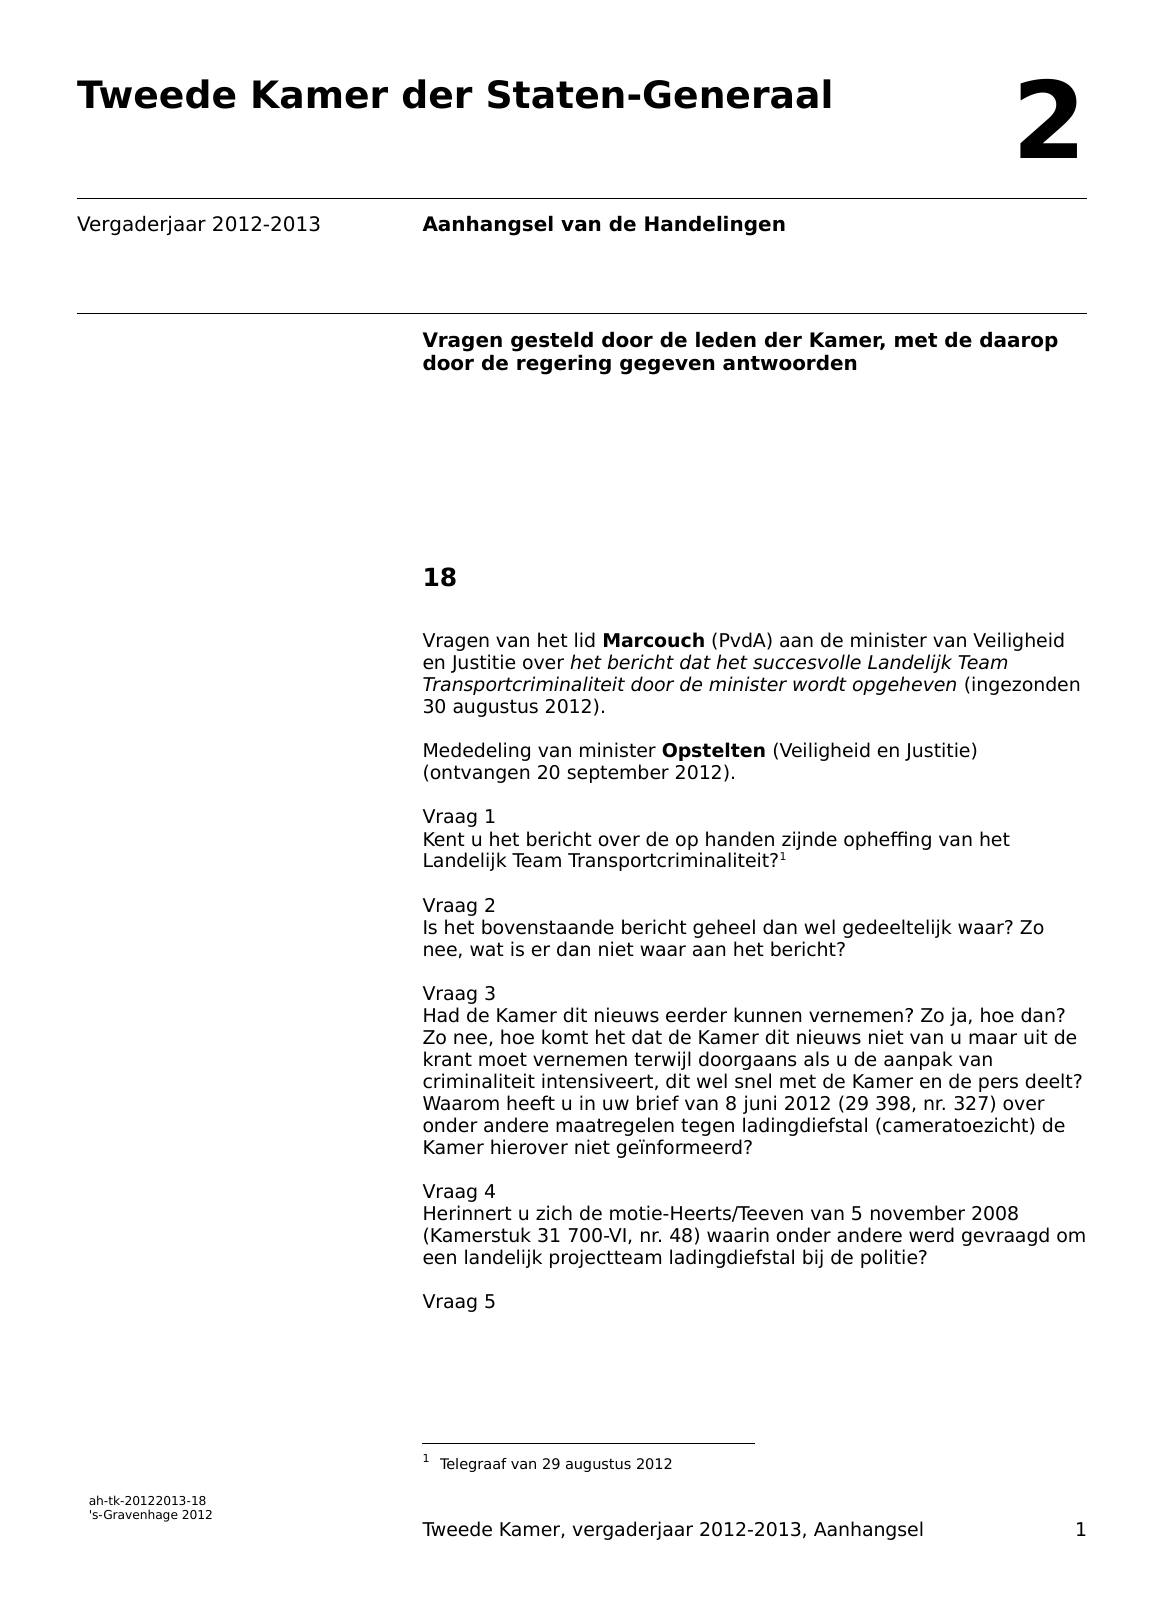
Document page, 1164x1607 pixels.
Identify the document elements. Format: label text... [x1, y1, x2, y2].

text Vragen van het lid Marcouch (PvdA) aan de minister van Veiligheid en Justitie over het bericht dat het succesvolle Landelijk Team Transportcriminaliteit door de minister wordt opgeheven (ingezonden 30 augustus 2012). [422, 630, 1087, 718]
table_cell Aanhangsel van de Handelingen [422, 199, 1087, 313]
text 18 [422, 563, 1087, 592]
text Kent u het bericht over de op handen zijnde opheffing van het Landelijk Team Transportcriminaliteit? [422, 828, 1087, 872]
text ah-tk-20122013-18 [88, 1494, 323, 1508]
text Is het bovenstaande bericht geheel dan wel gedeeltelijk waar? Zo nee, wat is er dan niet waar aan het bericht? [422, 917, 1087, 961]
table_cell [77, 314, 422, 375]
text Had de Kamer dit nieuws eerder kunnen vernemen? Zo ja, hoe dan? Zo nee, hoe komt het dat de Kamer dit nieuws niet van u maar uit de krant moet vernemen terwijl doorgaans als u de aanpak van criminaliteit intensiveert, dit wel snel met de Kamer en de pers deelt? Waarom heeft u in uw brief van 8 juni 2012 (29 398, nr. 327) over onder andere maatregelen tegen ladingdiefstal (cameratoezicht) de Kamer hierover niet geïnformeerd? [422, 1005, 1087, 1158]
text Vraag 3 [422, 983, 1087, 1005]
table_header 2 [886, 59, 1087, 198]
text 's-Gravenhage 2012 [88, 1508, 323, 1522]
text Vraag 5 [422, 1291, 1087, 1313]
text Vraag 1 [422, 806, 1087, 828]
table_cell Vragen gesteld door de leden der Kamer, met de daarop door de regering gegeven antwoorden [422, 314, 1087, 375]
table_cell Vergaderjaar 2012-2013 [77, 199, 422, 313]
text Herinnert u zich de motie-Heerts/Teeven van 5 november 2008 (Kamerstuk 31 700-VI, nr. 48) waarin onder andere werd gevraagd om een landelijk projectteam ladingdiefstal bij de politie? [422, 1203, 1087, 1269]
text Mededeling van minister Opstelten (Veiligheid en Justitie) (ontvangen 20 september 2012). [422, 740, 1087, 784]
text Telegraaf van 29 augustus 2012 [422, 1452, 1087, 1474]
table_header Tweede Kamer der Staten-Generaal [77, 59, 886, 198]
text Vraag 4 [422, 1181, 1087, 1203]
text Vraag 2 [422, 894, 1087, 917]
